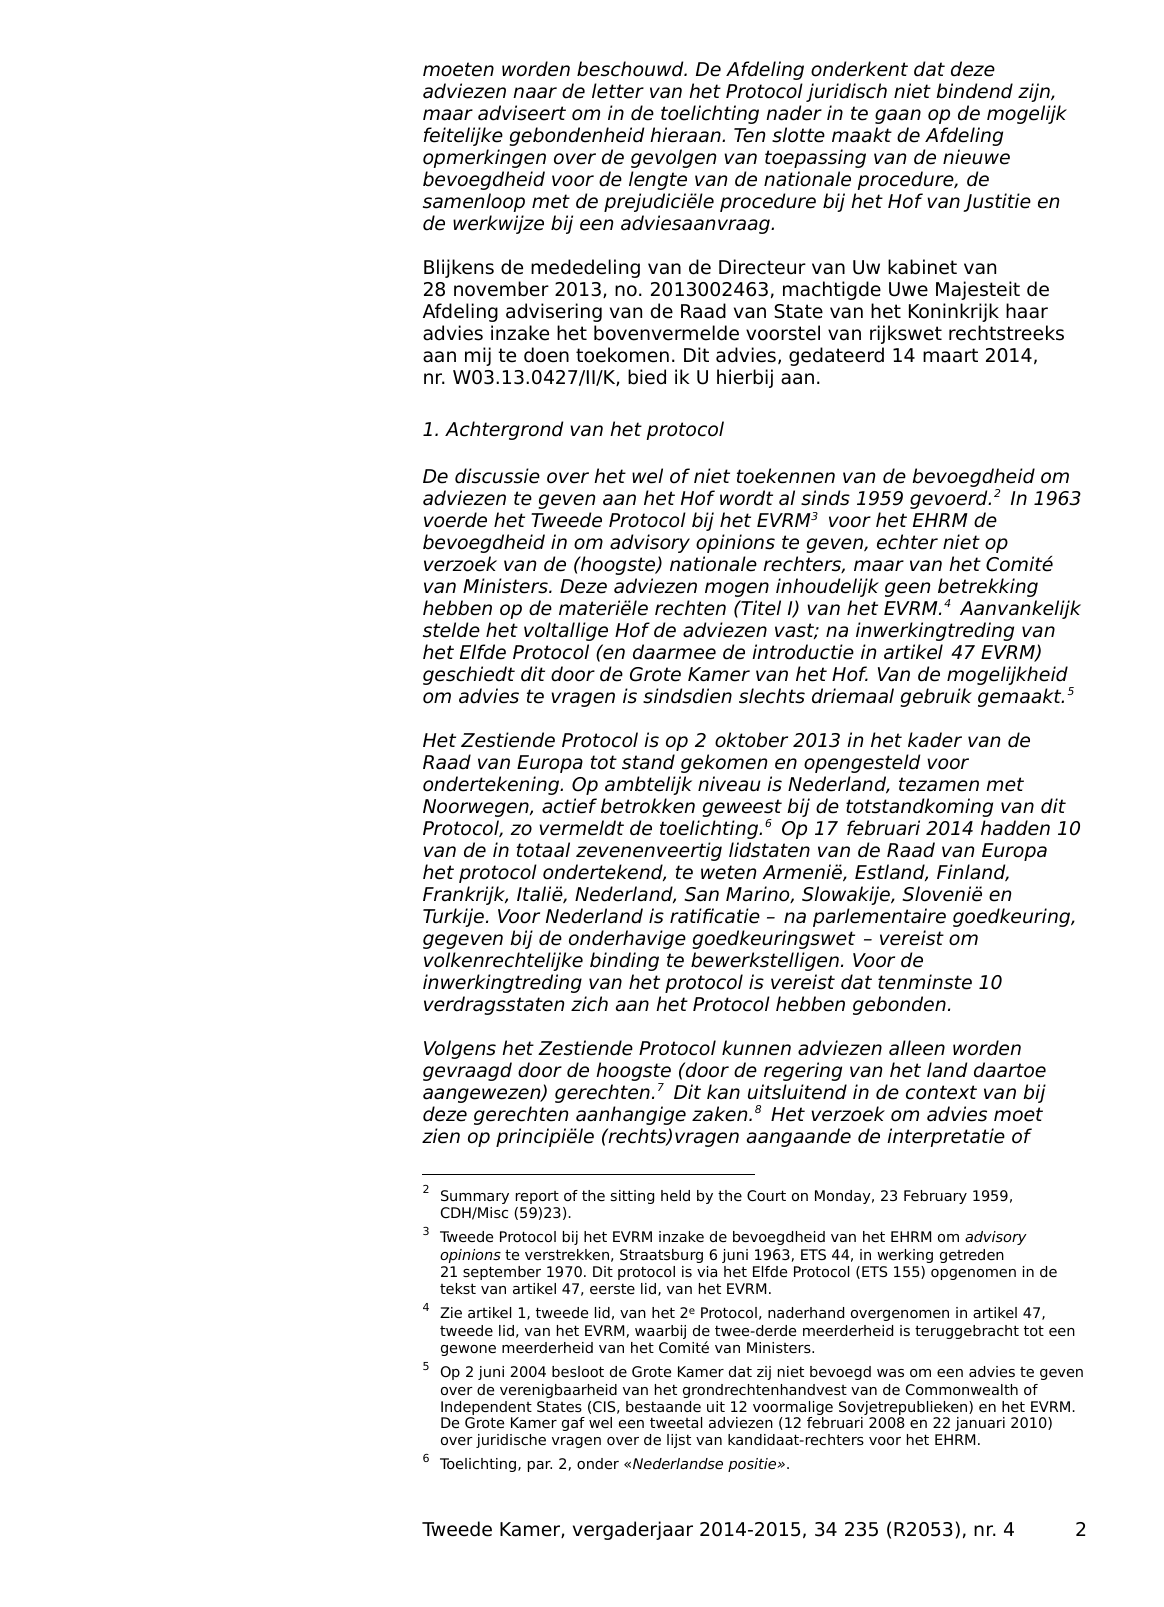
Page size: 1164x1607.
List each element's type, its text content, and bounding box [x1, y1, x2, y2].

text Toelichting, par. 2, onder «Nederlandse positie». [422, 1452, 1087, 1474]
text Blijkens de mededeling van de Directeur van Uw kabinet van 28 november 2013, no. 2013002463, machtigde Uwe Majesteit de Afdeling advisering van de Raad van State van het Koninkrijk haar advies inzake het bovenvermelde voorstel van rijkswet rechtstreeks aan mij te doen toekomen. Dit advies, gedateerd 14 maart 2014, nr. W03.13.0427/II/K, bied ik U hierbij aan. [422, 257, 1087, 389]
text Zie artikel 1, tweede lid, van het 2e Protocol, naderhand overgenomen in artikel 47, tweede lid, van het EVRM, waarbij de twee-derde meerderheid is teruggebracht tot een gewone meerderheid van het Comité van Ministers. [422, 1301, 1087, 1357]
text De discussie over het wel of niet toekennen van de bevoegdheid om adviezen te geven aan het Hof wordt al sinds 1959 gevoerd. In 1963 voerde het Tweede Protocol bij het EVRM voor het EHRM de bevoegdheid in om advisory opinions te geven, echter niet op verzoek van de (hoogste) nationale rechters, maar van het Comité van Ministers. Deze adviezen mogen inhoudelijk geen betrekking hebben op de materiële rechten (Titel I) van het EVRM. Aanvankelijk stelde het voltallige Hof de adviezen vast; na inwerkingtreding van het Elfde Protocol (en daarmee de introductie in artikel 47 EVRM) geschiedt dit door de Grote Kamer van het Hof. Van de mogelijkheid om advies te vragen is sindsdien slechts driemaal gebruik gemaakt. [422, 466, 1087, 708]
text Summary report of the sitting held by the Court on Monday, 23 February 1959, CDH/Misc (59)23). [422, 1183, 1087, 1222]
text Volgens het Zestiende Protocol kunnen adviezen alleen worden gevraagd door de hoogste (door de regering van het land daartoe aangewezen) gerechten. Dit kan uitsluitend in de context van bij deze gerechten aanhangige zaken. Het verzoek om advies moet zien op principiële (rechts)vragen aangaande de interpretatie of [422, 1038, 1087, 1148]
text Het Zestiende Protocol is op 2 oktober 2013 in het kader van de Raad van Europa tot stand gekomen en opengesteld voor ondertekening. Op ambtelijk niveau is Nederland, tezamen met Noorwegen, actief betrokken geweest bij de totstandkoming van dit Protocol, zo vermeldt de toelichting. Op 17 februari 2014 hadden 10 van de in totaal zevenenveertig lidstaten van de Raad van Europa het protocol ondertekend, te weten Armenië, Estland, Finland, Frankrijk, Italië, Nederland, San Marino, Slowakije, Slovenië en Turkije. Voor Nederland is ratificatie – na parlementaire goedkeuring, gegeven bij de onderhavige goedkeuringswet – vereist om volkenrechtelijke binding te bewerkstelligen. Voor de inwerkingtreding van het protocol is vereist dat tenminste 10 verdragsstaten zich aan het Protocol hebben gebonden. [422, 730, 1087, 1016]
text Tweede Protocol bij het EVRM inzake de bevoegdheid van het EHRM om advisory opinions te verstrekken, Straatsburg 6 juni 1963, ETS 44, in werking getreden 21 september 1970. Dit protocol is via het Elfde Protocol (ETS 155) opgenomen in de tekst van artikel 47, eerste lid, van het EVRM. [422, 1225, 1087, 1298]
text Op 2 juni 2004 besloot de Grote Kamer dat zij niet bevoegd was om een advies te geven over de verenigbaarheid van het grondrechtenhandvest van de Commonwealth of Independent States (CIS, bestaande uit 12 voormalige Sovjetrepublieken) en het EVRM. De Grote Kamer gaf wel een tweetal adviezen (12 februari 2008 en 22 januari 2010) over juridische vragen over de lijst van kandidaat-rechters voor het EHRM. [422, 1360, 1087, 1449]
subtitle 1. Achtergrond van het protocol [422, 419, 1087, 441]
text moeten worden beschouwd. De Afdeling onderkent dat deze adviezen naar de letter van het Protocol juridisch niet bindend zijn, maar adviseert om in de toelichting nader in te gaan op de mogelijk feitelijke gebondenheid hieraan. Ten slotte maakt de Afdeling opmerkingen over de gevolgen van toepassing van de nieuwe bevoegdheid voor de lengte van de nationale procedure, de samenloop met de prejudiciële procedure bij het Hof van Justitie en de werkwijze bij een adviesaanvraag. [422, 59, 1087, 235]
